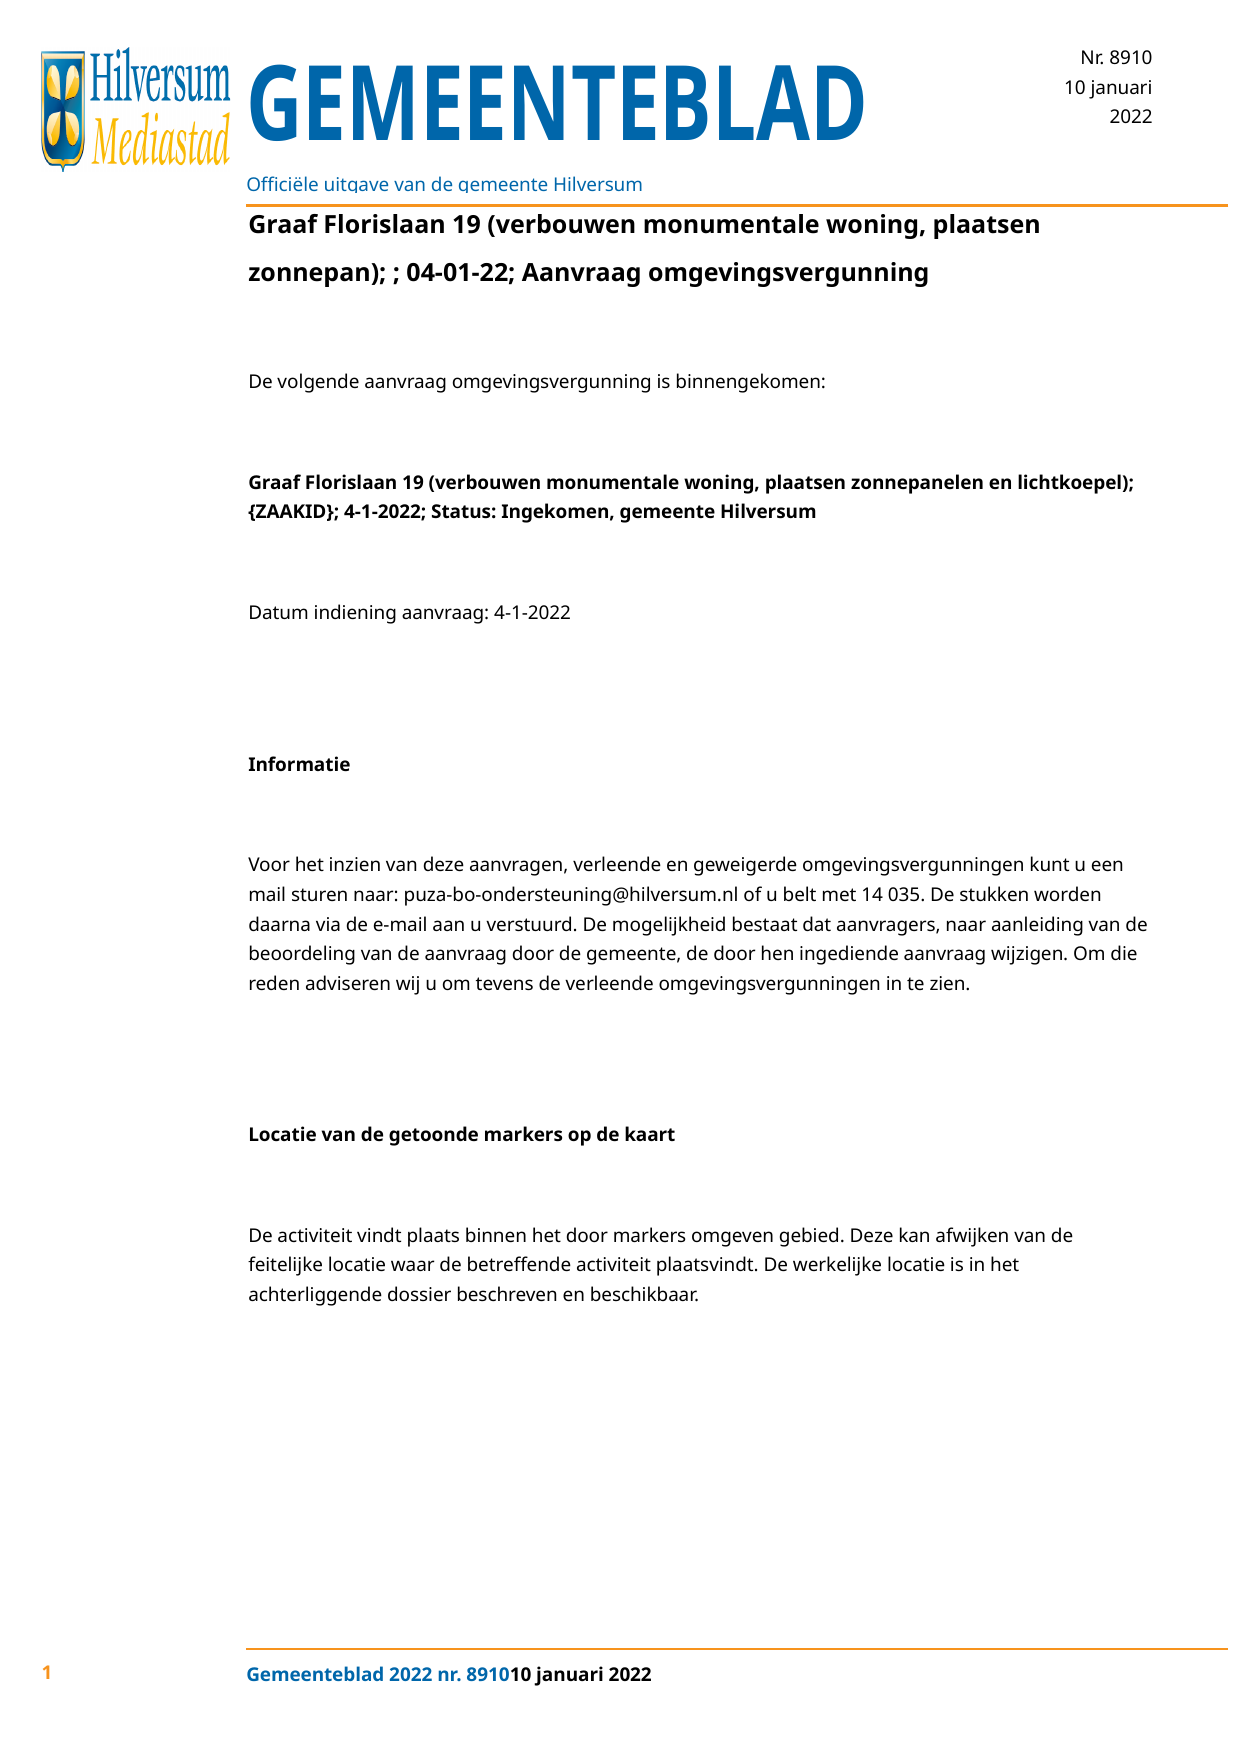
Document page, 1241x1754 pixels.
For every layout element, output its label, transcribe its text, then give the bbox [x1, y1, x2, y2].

text Informatie [248, 751, 1152, 777]
picture [41, 47, 231, 172]
text De volgende aanvraag omgevingsvergunning is binnengekomen: [248, 368, 1152, 394]
text Datum indiening aanvraag: 4-1-2022 [248, 599, 1152, 625]
text De activiteit vindt plaats binnen het door markers omgeven gebied. Deze kan afwijken van de feitelijke locatie waar de betreffende activiteit plaatsvindt. De werkelijke locatie is in het achterliggende dossier beschreven en beschikbaar. [248, 1222, 1152, 1307]
text Locatie van de getoonde markers op de kaart [248, 1121, 1152, 1147]
text Graaf Florislaan 19 (verbouwen monumentale woning, plaatsen zonnepanelen en lichtkoepel); {ZAAKID}; 4-1-2022; Status: Ingekomen, gemeente Hilversum [248, 469, 1152, 524]
text Graaf Florislaan 19 (verbouwen monumentale woning, plaatsen zonnepan); ; 04-01-22; Aanvraag omgevingsvergunning [248, 207, 1152, 288]
text Voor het inzien van deze aanvragen, verleende en geweigerde omgevingsvergunningen kunt u een mail sturen naar: puza-bo-ondersteuning@hilversum.nl of u belt met 14 035. De stukken worden daarna via de e-mail aan u verstuurd. De mogelijkheid bestaat dat aanvragers, naar aanleiding van de beoordeling van de aanvraag door de gemeente, de door hen ingediende aanvraag wijzigen. Om die reden adviseren wij u om tevens de verleende omgevingsvergunningen in te zien. [248, 852, 1152, 996]
